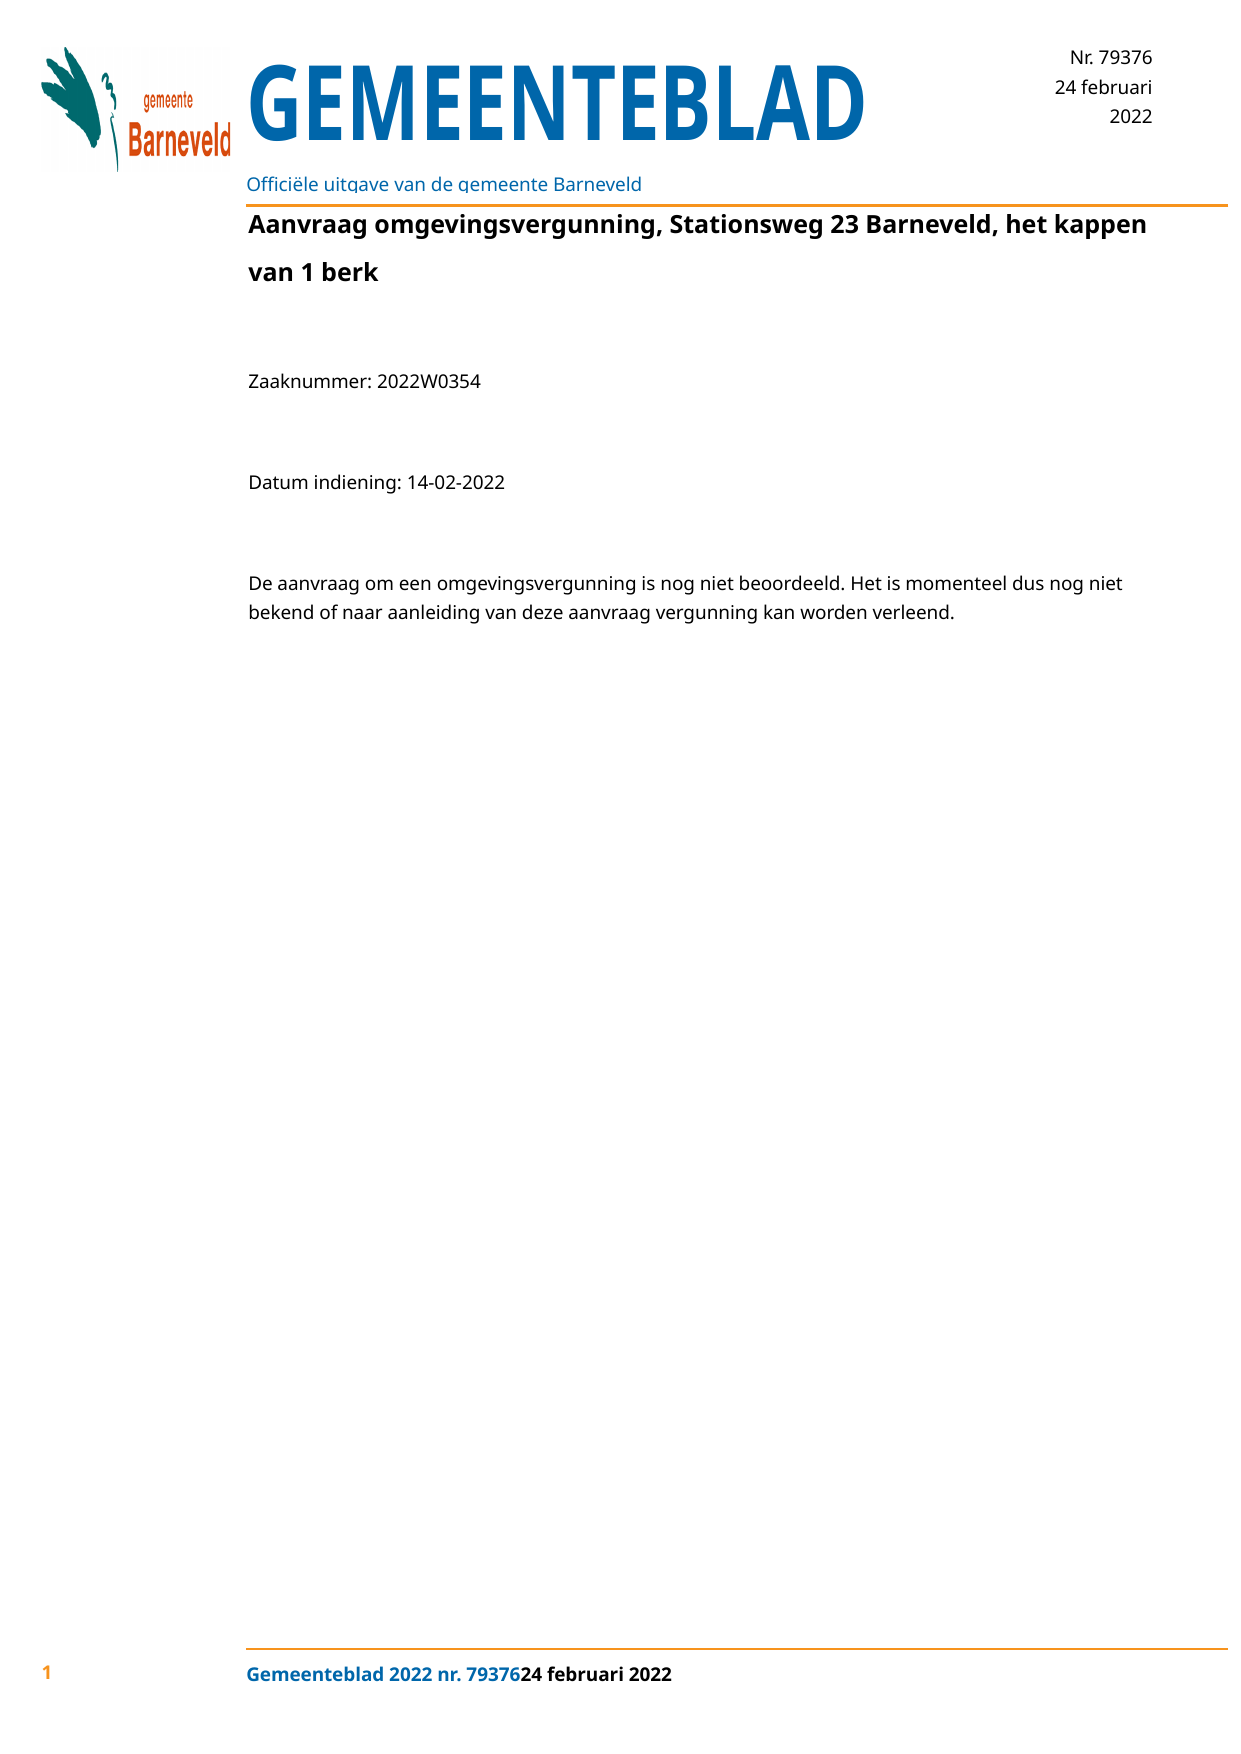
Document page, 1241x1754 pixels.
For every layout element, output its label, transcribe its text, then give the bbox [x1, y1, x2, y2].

text De aanvraag om een omgevingsvergunning is nog niet beoordeeld. Het is momenteel dus nog niet bekend of naar aanleiding van deze aanvraag vergunning kan worden verleend. [248, 570, 1152, 625]
picture [41, 47, 231, 172]
text Aanvraag omgevingsvergunning, Stationsweg 23 Barneveld, het kappen van 1 berk [248, 207, 1152, 288]
text Datum indiening: 14-02-2022 [248, 469, 1152, 495]
text Zaaknummer: 2022W0354 [248, 368, 1152, 394]
